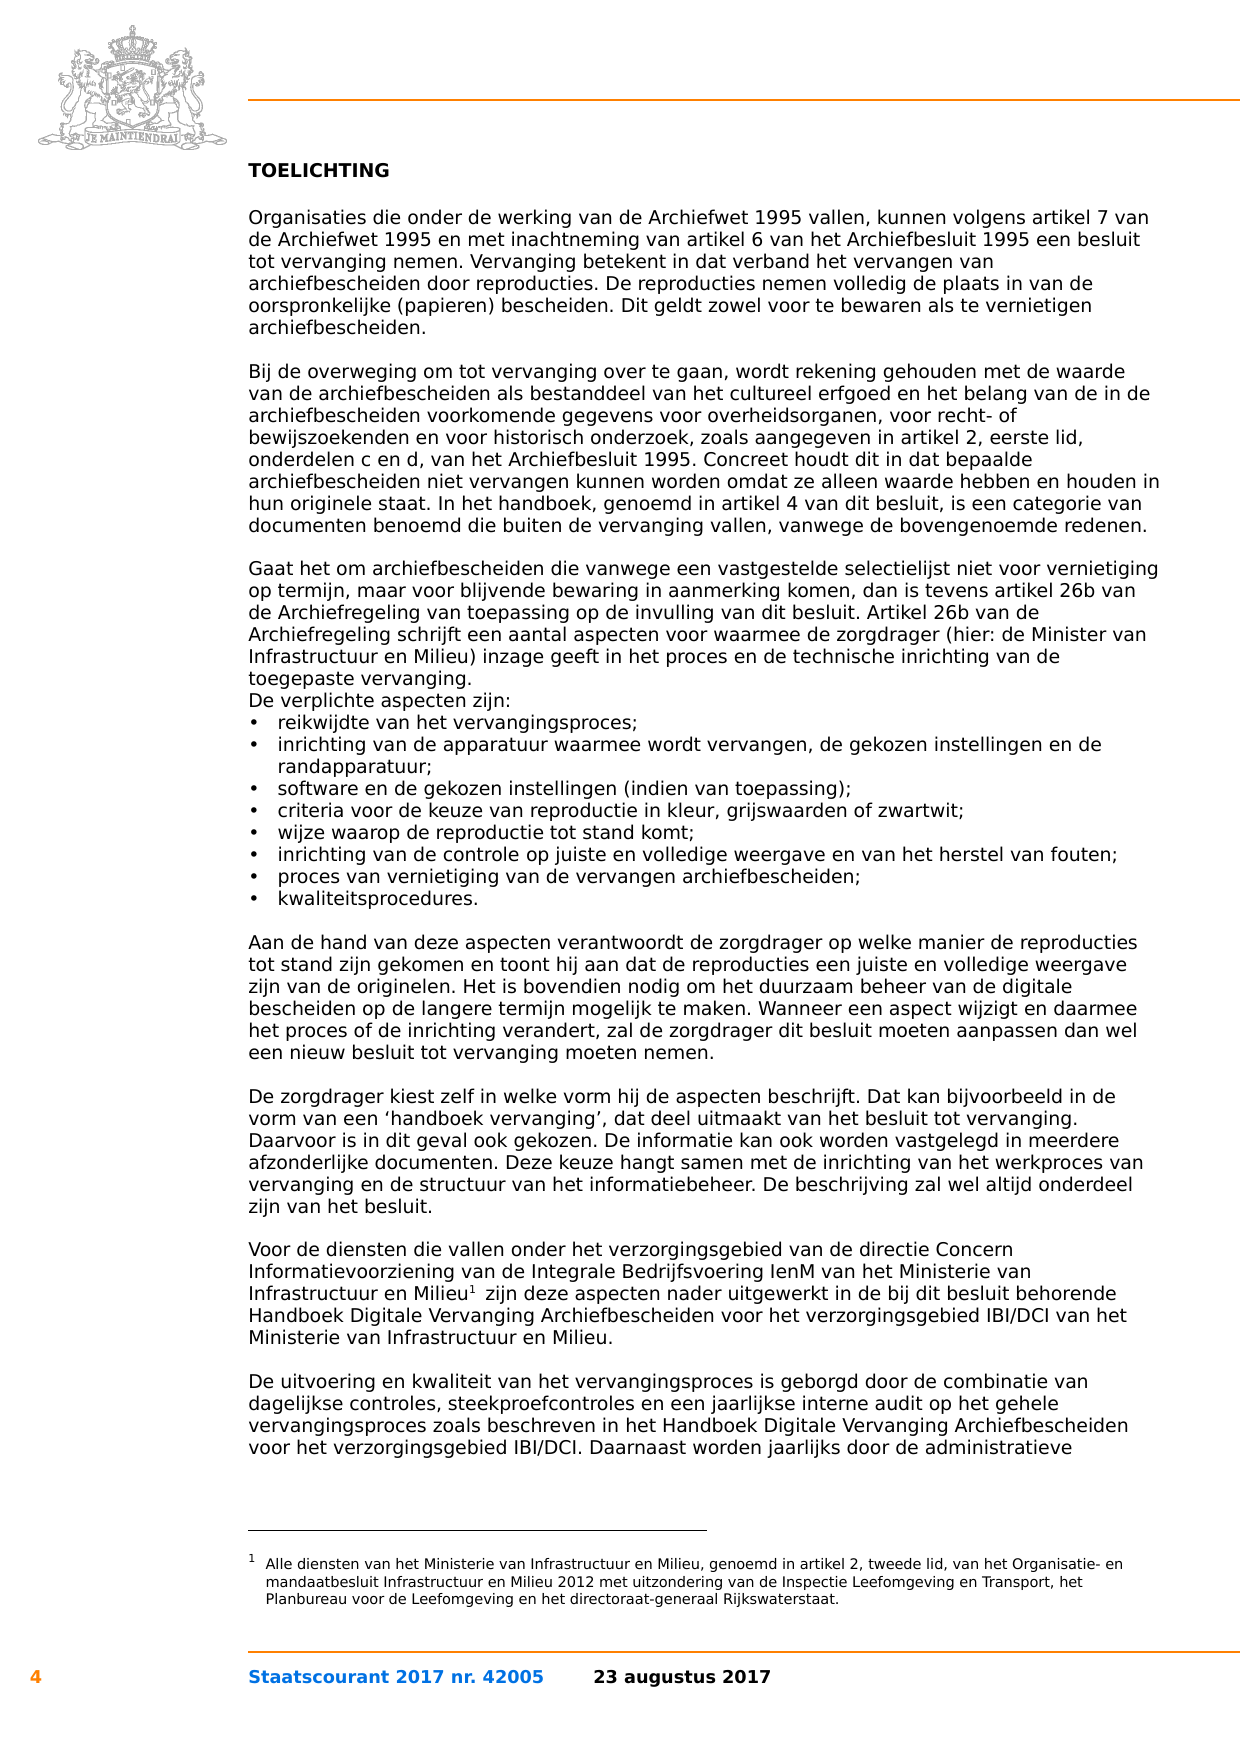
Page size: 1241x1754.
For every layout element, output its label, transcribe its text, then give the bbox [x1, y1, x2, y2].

subtitle TOELICHTING [248, 160, 1163, 182]
text • software en de gekozen instellingen (indien van toepassing); [248, 778, 1163, 800]
text Voor de diensten die vallen onder het verzorgingsgebied van de directie Concern Informatievoorziening van de Integrale Bedrijfsvoering IenM van het Ministerie van Infrastructuur en Milieu zijn deze aspecten nader uitgewerkt in de bij dit besluit behorende Handboek Digitale Vervanging Archiefbescheiden voor het verzorgingsgebied IBI/DCI van het Ministerie van Infrastructuur en Milieu. [248, 1239, 1163, 1349]
text Organisaties die onder de werking van de Archiefwet 1995 vallen, kunnen volgens artikel 7 van de Archiefwet 1995 en met inachtneming van artikel 6 van het Archiefbesluit 1995 een besluit tot vervanging nemen. Vervanging betekent in dat verband het vervangen van archiefbescheiden door reproducties. De reproducties nemen volledig de plaats in van de oorspronkelijke (papieren) bescheiden. Dit geldt zowel voor te bewaren als te vernietigen archiefbescheiden. [248, 207, 1163, 339]
text Bij de overweging om tot vervanging over te gaan, wordt rekening gehouden met de waarde van de archiefbescheiden als bestanddeel van het cultureel erfgoed en het belang van de in de archiefbescheiden voorkomende gegevens voor overheidsorganen, voor recht- of bewijszoekenden en voor historisch onderzoek, zoals aangegeven in artikel 2, eerste lid, onderdelen c en d, van het Archiefbesluit 1995. Concreet houdt dit in dat bepaalde archiefbescheiden niet vervangen kunnen worden omdat ze alleen waarde hebben en houden in hun originele staat. In het handboek, genoemd in artikel 4 van dit besluit, is een categorie van documenten benoemd die buiten de vervanging vallen, vanwege de bovengenoemde redenen. [248, 361, 1163, 536]
text • wijze waarop de reproductie tot stand komt; [248, 822, 1163, 844]
text • criteria voor de keuze van reproductie in kleur, grijswaarden of zwartwit; [248, 800, 1163, 822]
text Gaat het om archiefbescheiden die vanwege een vastgestelde selectielijst niet voor vernietiging op termijn, maar voor blijvende bewaring in aanmerking komen, dan is tevens artikel 26b van de Archiefregeling van toepassing op de invulling van dit besluit. Artikel 26b van de Archiefregeling schrijft een aantal aspecten voor waarmee de zorgdrager (hier: de Minister van Infrastructuur en Milieu) inzage geeft in het proces en de technische inrichting van de toegepaste vervanging. [248, 558, 1163, 690]
text De zorgdrager kiest zelf in welke vorm hij de aspecten beschrijft. Dat kan bijvoorbeeld in de vorm van een ‘handboek vervanging’, dat deel uitmaakt van het besluit tot vervanging. Daarvoor is in dit geval ook gekozen. De informatie kan ook worden vastgelegd in meerdere afzonderlijke documenten. Deze keuze hangt samen met de inrichting van het werkproces van vervanging en de structuur van het informatiebeheer. De beschrijving zal wel altijd onderdeel zijn van het besluit. [248, 1086, 1163, 1217]
picture [38, 25, 227, 150]
text • kwaliteitsprocedures. [248, 888, 1163, 910]
text Alle diensten van het Ministerie van Infrastructuur en Milieu, genoemd in artikel 2, tweede lid, van het Organisatie- en mandaatbesluit Infrastructuur en Milieu 2012 met uitzondering van de Inspectie Leefomgeving en Transport, het Planbureau voor de Leefomgeving en het directoraat-generaal Rijkswaterstaat. [248, 1552, 1163, 1608]
text • reikwijdte van het vervangingsproces; [248, 712, 1163, 734]
text Aan de hand van deze aspecten verantwoordt de zorgdrager op welke manier de reproducties tot stand zijn gekomen en toont hij aan dat de reproducties een juiste en volledige weergave zijn van de originelen. Het is bovendien nodig om het duurzaam beheer van de digitale bescheiden op de langere termijn mogelijk te maken. Wanneer een aspect wijzigt en daarmee het proces of de inrichting verandert, zal de zorgdrager dit besluit moeten aanpassen dan wel een nieuw besluit tot vervanging moeten nemen. [248, 932, 1163, 1064]
text • inrichting van de controle op juiste en volledige weergave en van het herstel van fouten; [248, 844, 1163, 866]
text De verplichte aspecten zijn: [248, 690, 1163, 712]
text De uitvoering en kwaliteit van het vervangingsproces is geborgd door de combinatie van dagelijkse controles, steekproefcontroles en een jaarlijkse interne audit op het gehele vervangingsproces zoals beschreven in het Handboek Digitale Vervanging Archiefbescheiden voor het verzorgingsgebied IBI/DCI. Daarnaast worden jaarlijks door de administratieve [248, 1371, 1163, 1459]
text • inrichting van de apparatuur waarmee wordt vervangen, de gekozen instellingen en de randapparatuur; [248, 734, 1163, 778]
text • proces van vernietiging van de vervangen archiefbescheiden; [248, 866, 1163, 888]
